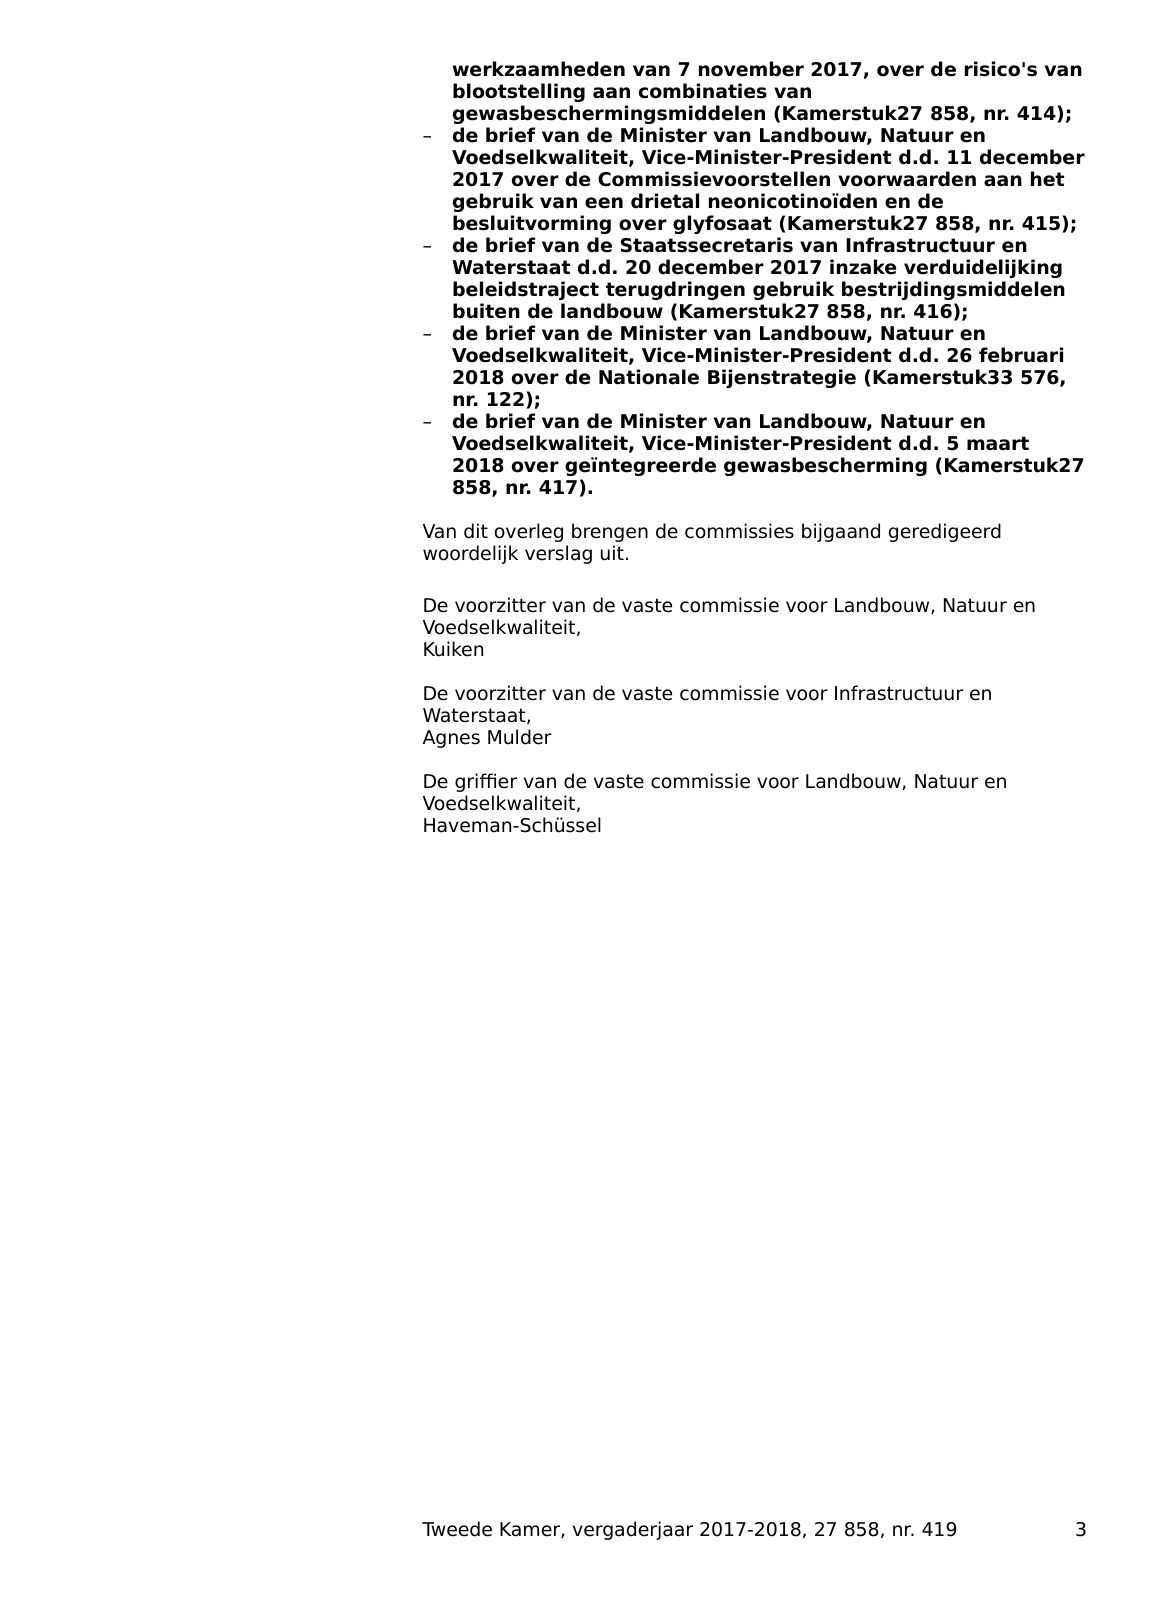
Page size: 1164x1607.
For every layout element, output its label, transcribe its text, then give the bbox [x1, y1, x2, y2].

text De griffier van de vaste commissie voor Landbouw, Natuur en Voedselkwaliteit, Haveman-Schüssel [422, 771, 1087, 837]
text – de brief van de Minister van Landbouw, Natuur en Voedselkwaliteit, Vice-Minister-President d.d. 5 maart 2018 over geïntegreerde gewasbescherming (Kamerstuk27 858, nr. 417). [422, 411, 1087, 499]
text – de brief van de Minister van Landbouw, Natuur en Voedselkwaliteit, Vice-Minister-President d.d. 26 februari 2018 over de Nationale Bijenstrategie (Kamerstuk33 576, nr. 122); [422, 323, 1087, 411]
text Van dit overleg brengen de commissies bijgaand geredigeerd woordelijk verslag uit. [422, 521, 1087, 565]
text – de brief van de Staatssecretaris van Infrastructuur en Waterstaat d.d. 20 december 2017 inzake verduidelijking beleidstraject terugdringen gebruik bestrijdingsmiddelen buiten de landbouw (Kamerstuk27 858, nr. 416); [422, 235, 1087, 323]
text werkzaamheden van 7 november 2017, over de risico's van blootstelling aan combinaties van gewasbeschermingsmiddelen (Kamerstuk27 858, nr. 414); [422, 59, 1087, 125]
text De voorzitter van de vaste commissie voor Landbouw, Natuur en Voedselkwaliteit, Kuiken [422, 595, 1087, 661]
text De voorzitter van de vaste commissie voor Infrastructuur en Waterstaat, Agnes Mulder [422, 683, 1087, 749]
text – de brief van de Minister van Landbouw, Natuur en Voedselkwaliteit, Vice-Minister-President d.d. 11 december 2017 over de Commissievoorstellen voorwaarden aan het gebruik van een drietal neonicotinoïden en de besluitvorming over glyfosaat (Kamerstuk27 858, nr. 415); [422, 125, 1087, 235]
